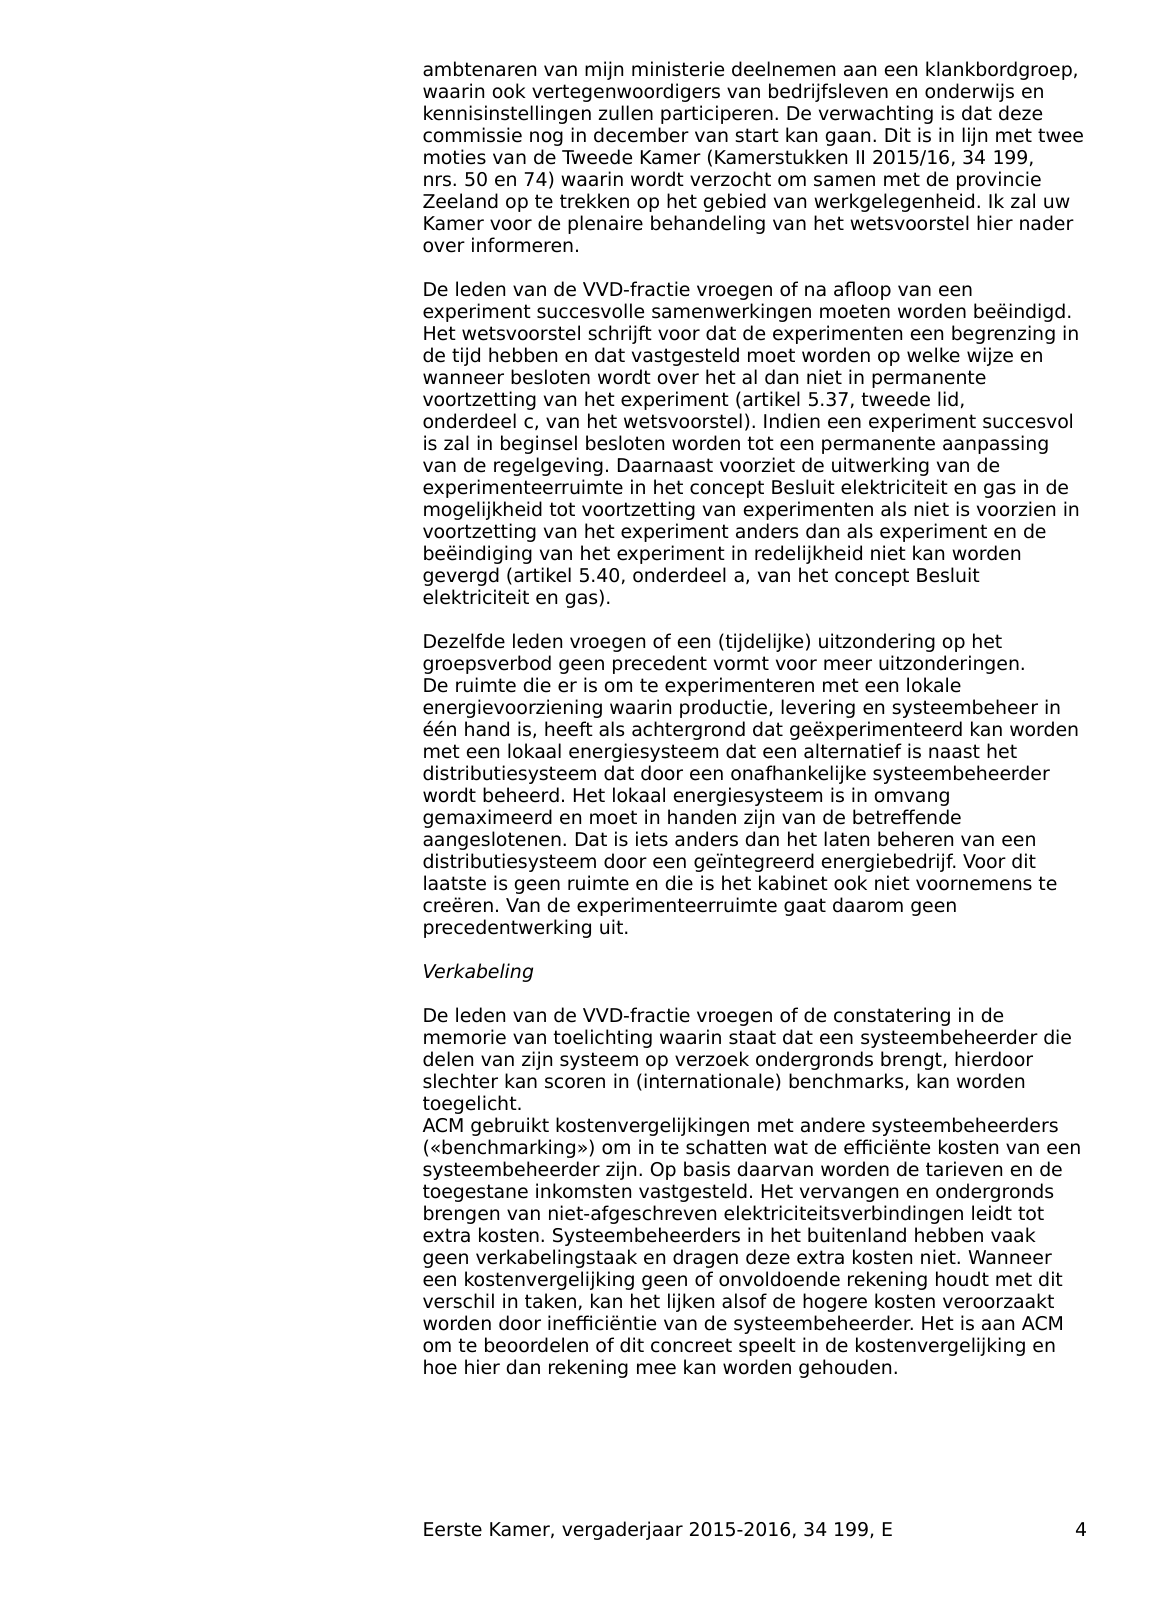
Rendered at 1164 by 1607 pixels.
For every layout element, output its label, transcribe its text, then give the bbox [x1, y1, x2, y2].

text De ruimte die er is om te experimenteren met een lokale energievoorziening waarin productie, levering en systeembeheer in één hand is, heeft als achtergrond dat geëxperimenteerd kan worden met een lokaal energiesysteem dat een alternatief is naast het distributiesysteem dat door een onafhankelijke systeembeheerder wordt beheerd. Het lokaal energiesysteem is in omvang gemaximeerd en moet in handen zijn van de betreffende aangeslotenen. Dat is iets anders dan het laten beheren van een distributiesysteem door een geïntegreerd energiebedrijf. Voor dit laatste is geen ruimte en die is het kabinet ook niet voornemens te creëren. Van de experimenteerruimte gaat daarom geen precedentwerking uit. [422, 675, 1087, 939]
text Dezelfde leden vroegen of een (tijdelijke) uitzondering op het groepsverbod geen precedent vormt voor meer uitzonderingen. [422, 631, 1087, 675]
subtitle Verkabeling [422, 961, 1087, 983]
text ambtenaren van mijn ministerie deelnemen aan een klankbordgroep, waarin ook vertegenwoordigers van bedrijfsleven en onderwijs en kennisinstellingen zullen participeren. De verwachting is dat deze commissie nog in december van start kan gaan. Dit is in lijn met twee moties van de Tweede Kamer (Kamerstukken II 2015/16, 34 199, nrs. 50 en 74) waarin wordt verzocht om samen met de provincie Zeeland op te trekken op het gebied van werkgelegenheid. Ik zal uw Kamer voor de plenaire behandeling van het wetsvoorstel hier nader over informeren. [422, 59, 1087, 257]
text De leden van de VVD-fractie vroegen of de constatering in de memorie van toelichting waarin staat dat een systeembeheerder die delen van zijn systeem op verzoek ondergronds brengt, hierdoor slechter kan scoren in (internationale) benchmarks, kan worden toegelicht. [422, 1005, 1087, 1115]
text Het wetsvoorstel schrijft voor dat de experimenten een begrenzing in de tijd hebben en dat vastgesteld moet worden op welke wijze en wanneer besloten wordt over het al dan niet in permanente voortzetting van het experiment (artikel 5.37, tweede lid, onderdeel c, van het wetsvoorstel). Indien een experiment succesvol is zal in beginsel besloten worden tot een permanente aanpassing van de regelgeving. Daarnaast voorziet de uitwerking van de experimenteerruimte in het concept Besluit elektriciteit en gas in de mogelijkheid tot voortzetting van experimenten als niet is voorzien in voortzetting van het experiment anders dan als experiment en de beëindiging van het experiment in redelijkheid niet kan worden gevergd (artikel 5.40, onderdeel a, van het concept Besluit elektriciteit en gas). [422, 323, 1087, 609]
text De leden van de VVD-fractie vroegen of na afloop van een experiment succesvolle samenwerkingen moeten worden beëindigd. [422, 279, 1087, 323]
text ACM gebruikt kostenvergelijkingen met andere systeembeheerders («benchmarking») om in te schatten wat de efficiënte kosten van een systeembeheerder zijn. Op basis daarvan worden de tarieven en de toegestane inkomsten vastgesteld. Het vervangen en ondergronds brengen van niet-afgeschreven elektriciteitsverbindingen leidt tot extra kosten. Systeembeheerders in het buitenland hebben vaak geen verkabelingstaak en dragen deze extra kosten niet. Wanneer een kostenvergelijking geen of onvoldoende rekening houdt met dit verschil in taken, kan het lijken alsof de hogere kosten veroorzaakt worden door inefficiëntie van de systeembeheerder. Het is aan ACM om te beoordelen of dit concreet speelt in de kostenvergelijking en hoe hier dan rekening mee kan worden gehouden. [422, 1115, 1087, 1379]
